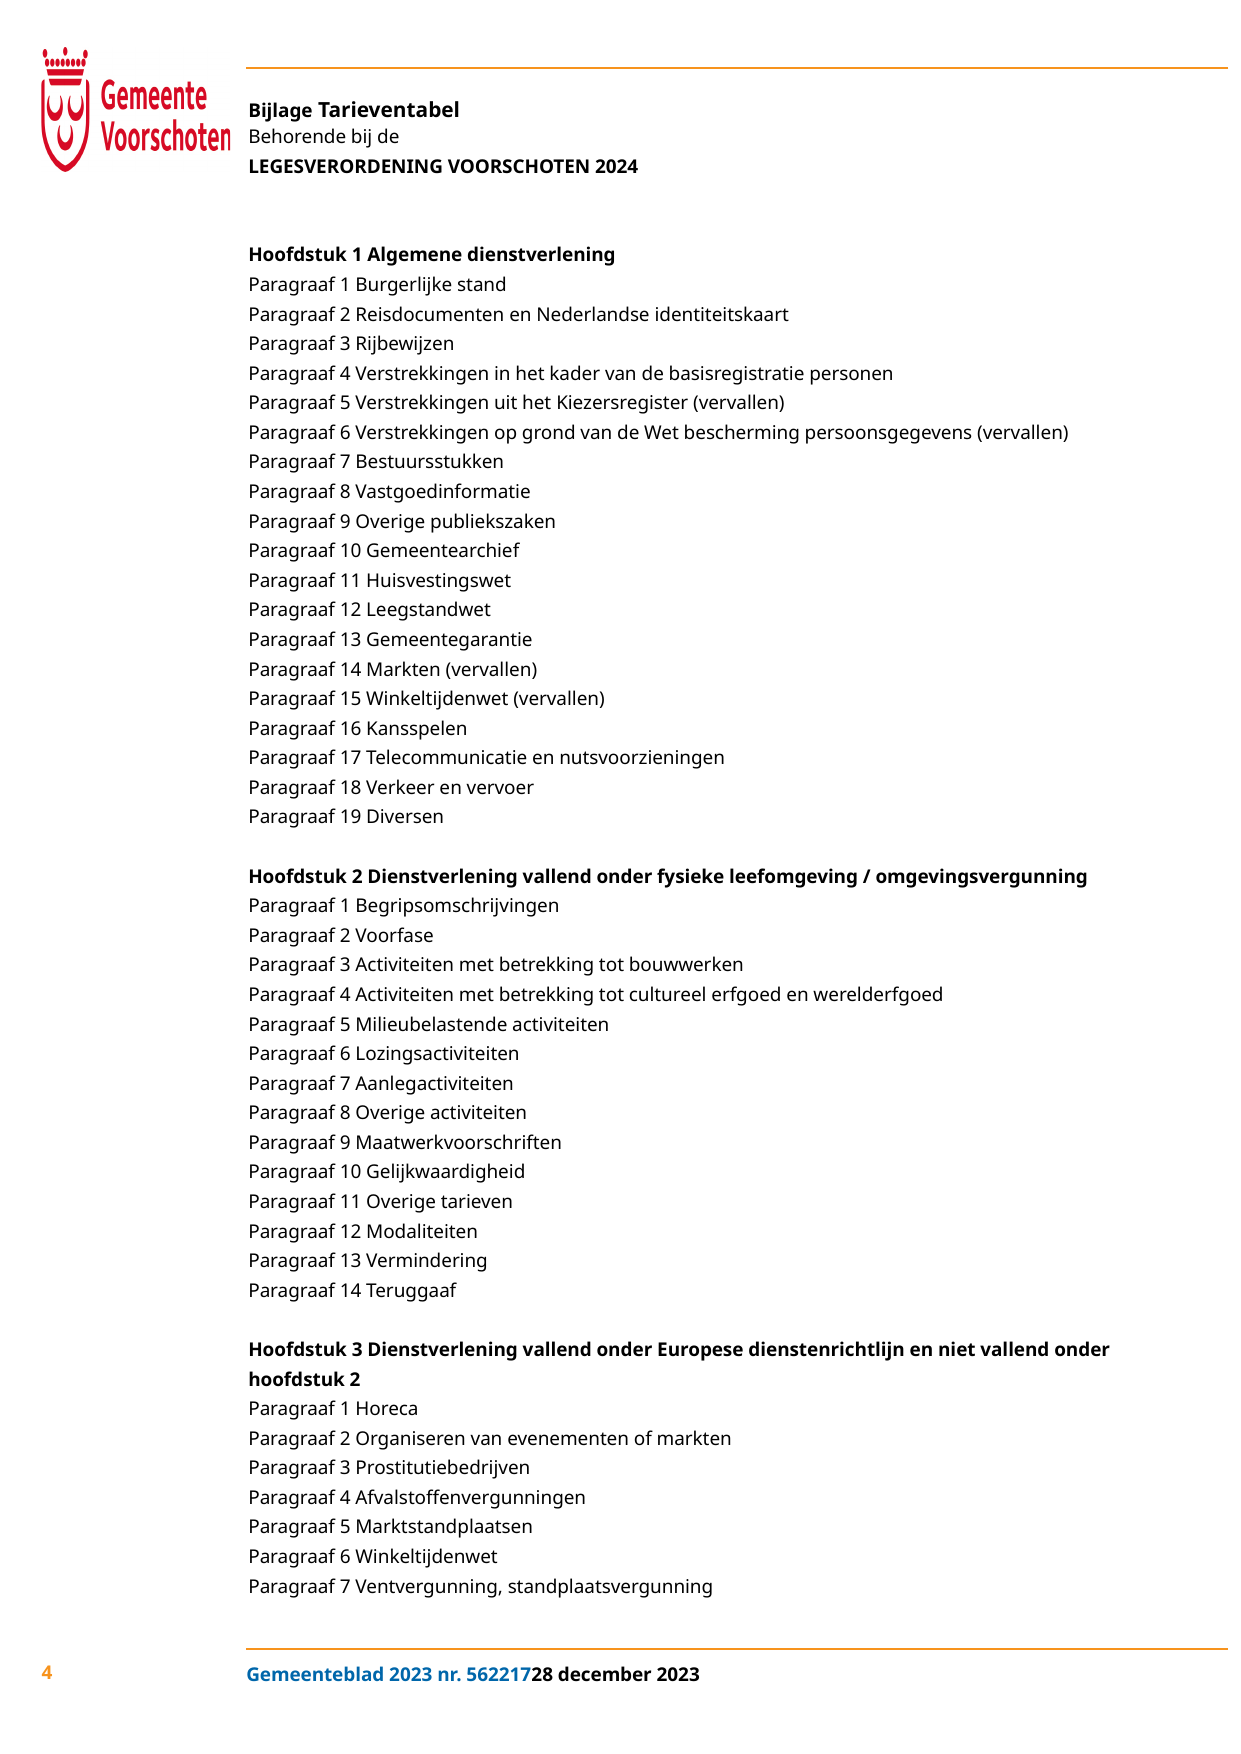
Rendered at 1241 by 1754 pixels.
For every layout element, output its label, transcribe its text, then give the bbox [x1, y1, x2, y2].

text Paragraaf 6 Verstrekkingen op grond van de Wet bescherming persoonsgegevens (vervallen) [248, 419, 1152, 445]
text Paragraaf 6 Winkeltijdenwet [248, 1543, 1152, 1569]
text Paragraaf 12 Leegstandwet [248, 597, 1152, 622]
text Paragraaf 5 Marktstandplaatsen [248, 1514, 1152, 1539]
text Hoofdstuk 1 Algemene dienstverlening [248, 242, 1152, 267]
text Paragraaf 7 Ventvergunning, standplaatsvergunning [248, 1573, 1152, 1599]
text Paragraaf 10 Gelijkwaardigheid [248, 1159, 1152, 1184]
text LEGESVERORDENING VOORSCHOTEN 2024 [248, 153, 1152, 179]
text Paragraaf 5 Verstrekkingen uit het Kiezersregister (vervallen) [248, 389, 1152, 415]
text Paragraaf 1 Begripsomschrijvingen [248, 892, 1152, 918]
text Paragraaf 3 Prostitutiebedrijven [248, 1454, 1152, 1480]
text Paragraaf 4 Activiteiten met betrekking tot cultureel erfgoed en werelderfgoed [248, 981, 1152, 1007]
text Paragraaf 12 Modaliteiten [248, 1218, 1152, 1244]
picture [41, 47, 231, 172]
text Paragraaf 5 Milieubelastende activiteiten [248, 1011, 1152, 1037]
text Paragraaf 13 Gemeentegarantie [248, 626, 1152, 652]
text Paragraaf 2 Organiseren van evenementen of markten [248, 1425, 1152, 1451]
text Paragraaf 11 Huisvestingswet [248, 567, 1152, 593]
text Paragraaf 19 Diversen [248, 804, 1152, 829]
text Paragraaf 2 Reisdocumenten en Nederlandse identiteitskaart [248, 301, 1152, 327]
text Bijlage Tarieventabel [248, 95, 1152, 123]
text Paragraaf 4 Afvalstoffenvergunningen [248, 1484, 1152, 1510]
text Paragraaf 7 Bestuursstukken [248, 449, 1152, 474]
text Hoofdstuk 2 Dienstverlening vallend onder fysieke leefomgeving / omgevingsvergunning [248, 863, 1152, 889]
text Paragraaf 4 Verstrekkingen in het kader van de basisregistratie personen [248, 360, 1152, 386]
text Paragraaf 10 Gemeentearchief [248, 537, 1152, 563]
text Paragraaf 14 Markten (vervallen) [248, 656, 1152, 682]
text Paragraaf 1 Horeca [248, 1395, 1152, 1421]
text Paragraaf 13 Vermindering [248, 1247, 1152, 1273]
text Paragraaf 17 Telecommunicatie en nutsvoorzieningen [248, 744, 1152, 770]
text Paragraaf 9 Maatwerkvoorschriften [248, 1129, 1152, 1155]
text Paragraaf 14 Teruggaaf [248, 1277, 1152, 1303]
text Paragraaf 18 Verkeer en vervoer [248, 774, 1152, 800]
text Paragraaf 6 Lozingsactiviteiten [248, 1040, 1152, 1066]
text Paragraaf 3 Activiteiten met betrekking tot bouwwerken [248, 952, 1152, 977]
text Paragraaf 8 Vastgoedinformatie [248, 478, 1152, 504]
text Paragraaf 8 Overige activiteiten [248, 1099, 1152, 1125]
text Paragraaf 9 Overige publiekszaken [248, 508, 1152, 534]
text Hoofdstuk 3 Dienstverlening vallend onder Europese dienstenrichtlijn en niet vallend onder hoofdstuk 2 [248, 1336, 1152, 1392]
text Paragraaf 2 Voorfase [248, 922, 1152, 948]
text Paragraaf 11 Overige tarieven [248, 1188, 1152, 1214]
text Paragraaf 3 Rijbewijzen [248, 330, 1152, 356]
text Paragraaf 15 Winkeltijdenwet (vervallen) [248, 685, 1152, 711]
text Paragraaf 7 Aanlegactiviteiten [248, 1070, 1152, 1096]
text Paragraaf 1 Burgerlijke stand [248, 271, 1152, 297]
text Behorende bij de [248, 123, 1152, 149]
text Paragraaf 16 Kansspelen [248, 715, 1152, 741]
